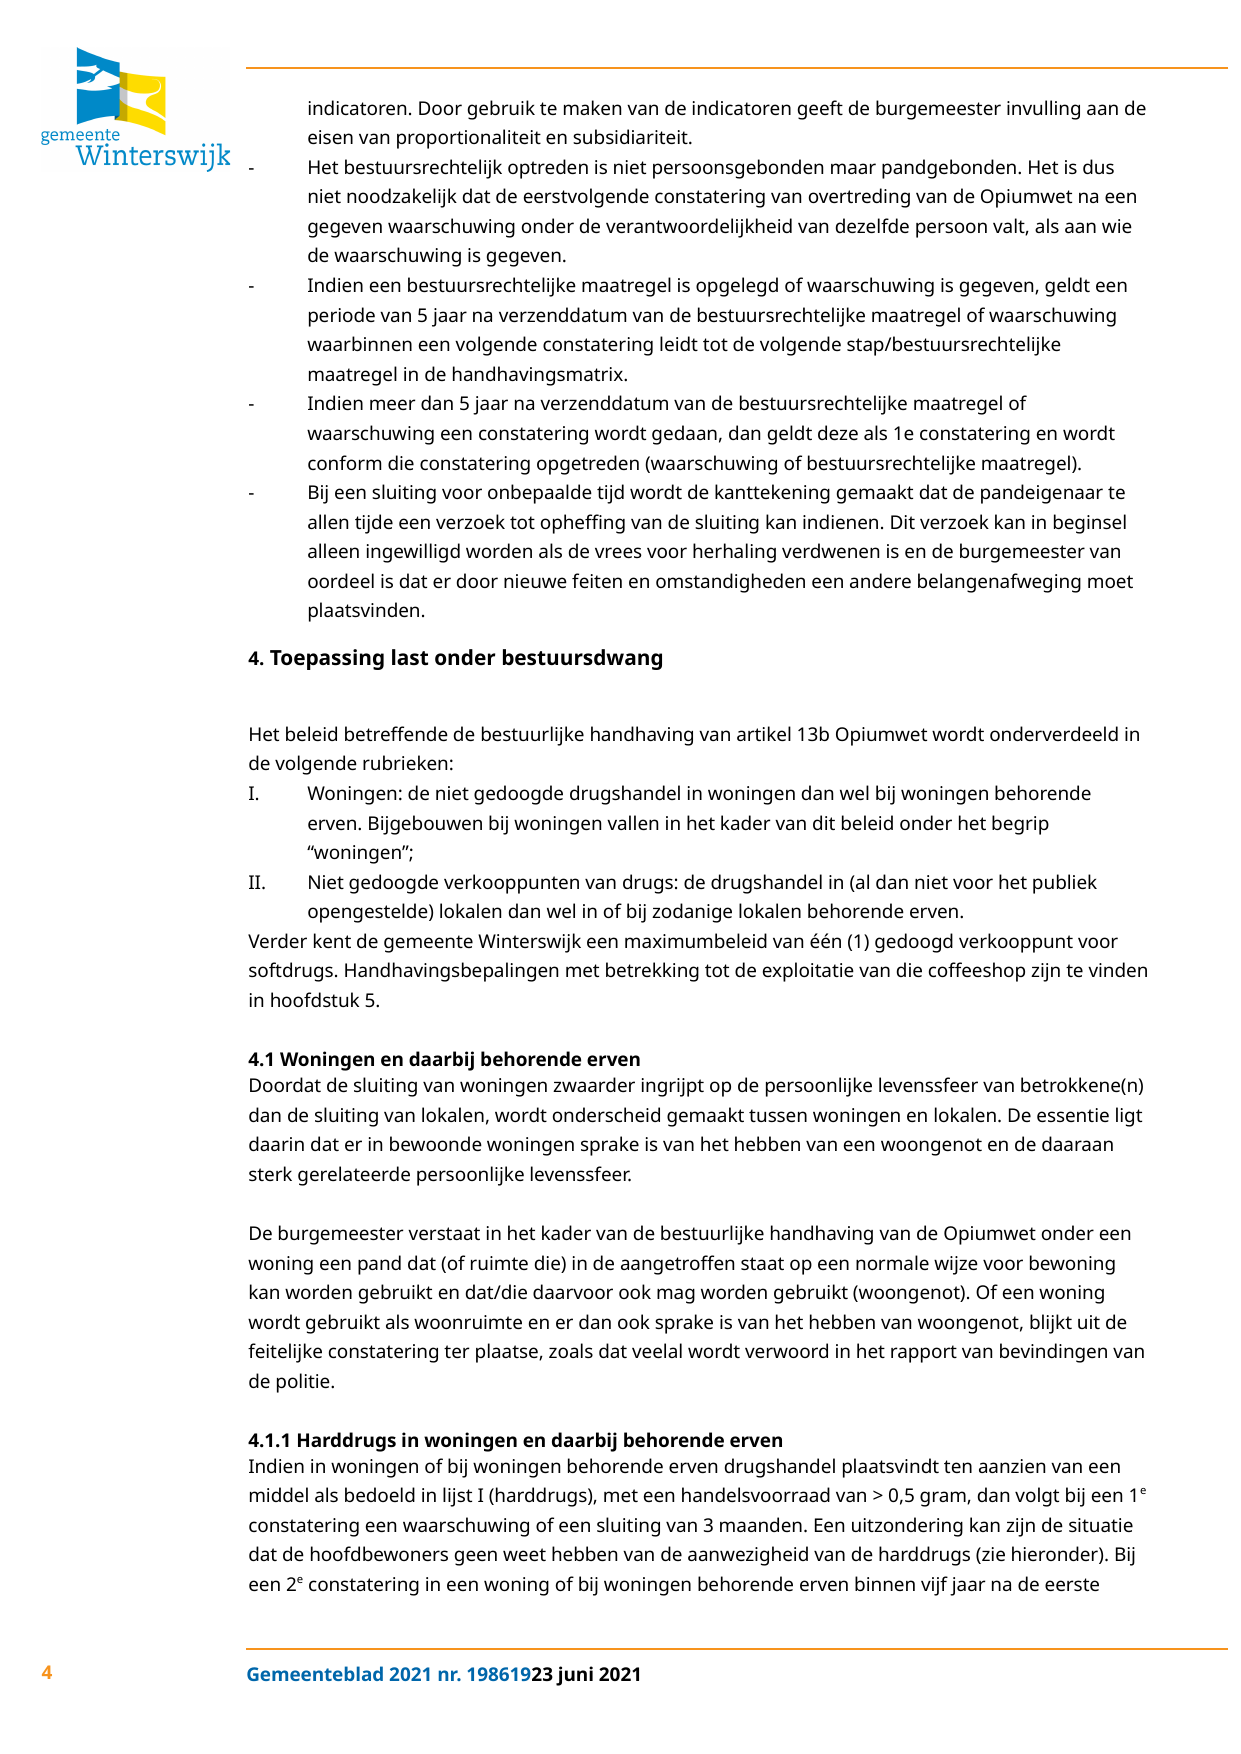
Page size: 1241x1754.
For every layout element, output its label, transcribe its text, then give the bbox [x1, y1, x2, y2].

list Het bestuursrechtelijk optreden is niet persoonsgebonden maar pandgebonden. Het is dus niet noodzakelijk dat de eerstvolgende constatering van overtreding van de Opiumwet na een gegeven waarschuwing onder de verantwoordelijkheid van dezelfde persoon valt, als aan wie de waarschuwing is gegeven. [248, 154, 1152, 268]
text Indien in woningen of bij woningen behorende erven drugshandel plaatsvindt ten aanzien van een middel als bedoeld in lijst I (harddrugs), met een handelsvoorraad van > 0,5 gram, dan volgt bij een 1e constatering een waarschuwing of een sluiting van 3 maanden. Een uitzondering kan zijn de situatie dat de hoofdbewoners geen weet hebben van de aanwezigheid van de harddrugs (zie hieronder). Bij een 2e constatering in een woning of bij woningen behorende erven binnen vijf jaar na de eerste [248, 1453, 1152, 1597]
list indicatoren. Door gebruik te maken van de indicatoren geeft de burgemeester invulling aan de eisen van proportionaliteit en subsidiariteit. [248, 95, 1152, 150]
text 4.1 Woningen en daarbij behorende erven [248, 1046, 1152, 1072]
text 4.1.1 Harddrugs in woningen en daarbij behorende erven [248, 1427, 1152, 1453]
list Bij een sluiting voor onbepaalde tijd wordt de kanttekening gemaakt dat de pandeigenaar te allen tijde een verzoek tot opheffing van de sluiting kan indienen. Dit verzoek kan in beginsel alleen ingewilligd worden als de vrees voor herhaling verdwenen is en de burgemeester van oordeel is dat er door nieuwe feiten en omstandigheden een andere belangenafweging moet plaatsvinden. [248, 479, 1152, 623]
text Doordat de sluiting van woningen zwaarder ingrijpt op de persoonlijke levenssfeer van betrokkene(n) dan de sluiting van lokalen, wordt onderscheid gemaakt tussen woningen en lokalen. De essentie ligt daarin dat er in bewoonde woningen sprake is van het hebben van een woongenot en de daaraan sterk gerelateerde persoonlijke levenssfeer. [248, 1072, 1152, 1187]
list Niet gedoogde verkooppunten van drugs: de drugshandel in (al dan niet voor het publiek opengestelde) lokalen dan wel in of bij zodanige lokalen behorende erven. [248, 869, 1152, 924]
text 4. Toepassing last onder bestuursdwang [248, 643, 1152, 672]
list Indien meer dan 5 jaar na verzenddatum van de bestuursrechtelijke maatregel of waarschuwing een constatering wordt gedaan, dan geldt deze als 1e constatering en wordt conform die constatering opgetreden (waarschuwing of bestuursrechtelijke maatregel). [248, 391, 1152, 476]
picture [225, 153, 231, 162]
text Verder kent de gemeente Winterswijk een maximumbeleid van één (1) gedoogd verkooppunt voor softdrugs. Handhavingsbepalingen met betrekking tot de exploitatie van die coffeeshop zijn te vinden in hoofdstuk 5. [248, 928, 1152, 1013]
list Woningen: de niet gedoogde drugshandel in woningen dan wel bij woningen behorende erven. Bijgebouwen bij woningen vallen in het kader van dit beleid onder het begrip “woningen”; [248, 780, 1152, 865]
picture [41, 47, 231, 172]
list Indien een bestuursrechtelijke maatregel is opgelegd of waarschuwing is gegeven, geldt een periode van 5 jaar na verzenddatum van de bestuursrechtelijke maatregel of waarschuwing waarbinnen een volgende constatering leidt tot de volgende stap/bestuursrechtelijke maatregel in de handhavingsmatrix. [248, 272, 1152, 387]
text De burgemeester verstaat in het kader van de bestuurlijke handhaving van de Opiumwet onder een woning een pand dat (of ruimte die) in de aangetroffen staat op een normale wijze voor bewoning kan worden gebruikt en dat/die daarvoor ook mag worden gebruikt (woongenot). Of een woning wordt gebruikt als woonruimte en er dan ook sprake is van het hebben van woongenot, blijkt uit de feitelijke constatering ter plaatse, zoals dat veelal wordt verwoord in het rapport van bevindingen van de politie. [248, 1220, 1152, 1394]
text Het beleid betreffende de bestuurlijke handhaving van artikel 13b Opiumwet wordt onderverdeeld in de volgende rubrieken: [248, 721, 1152, 776]
